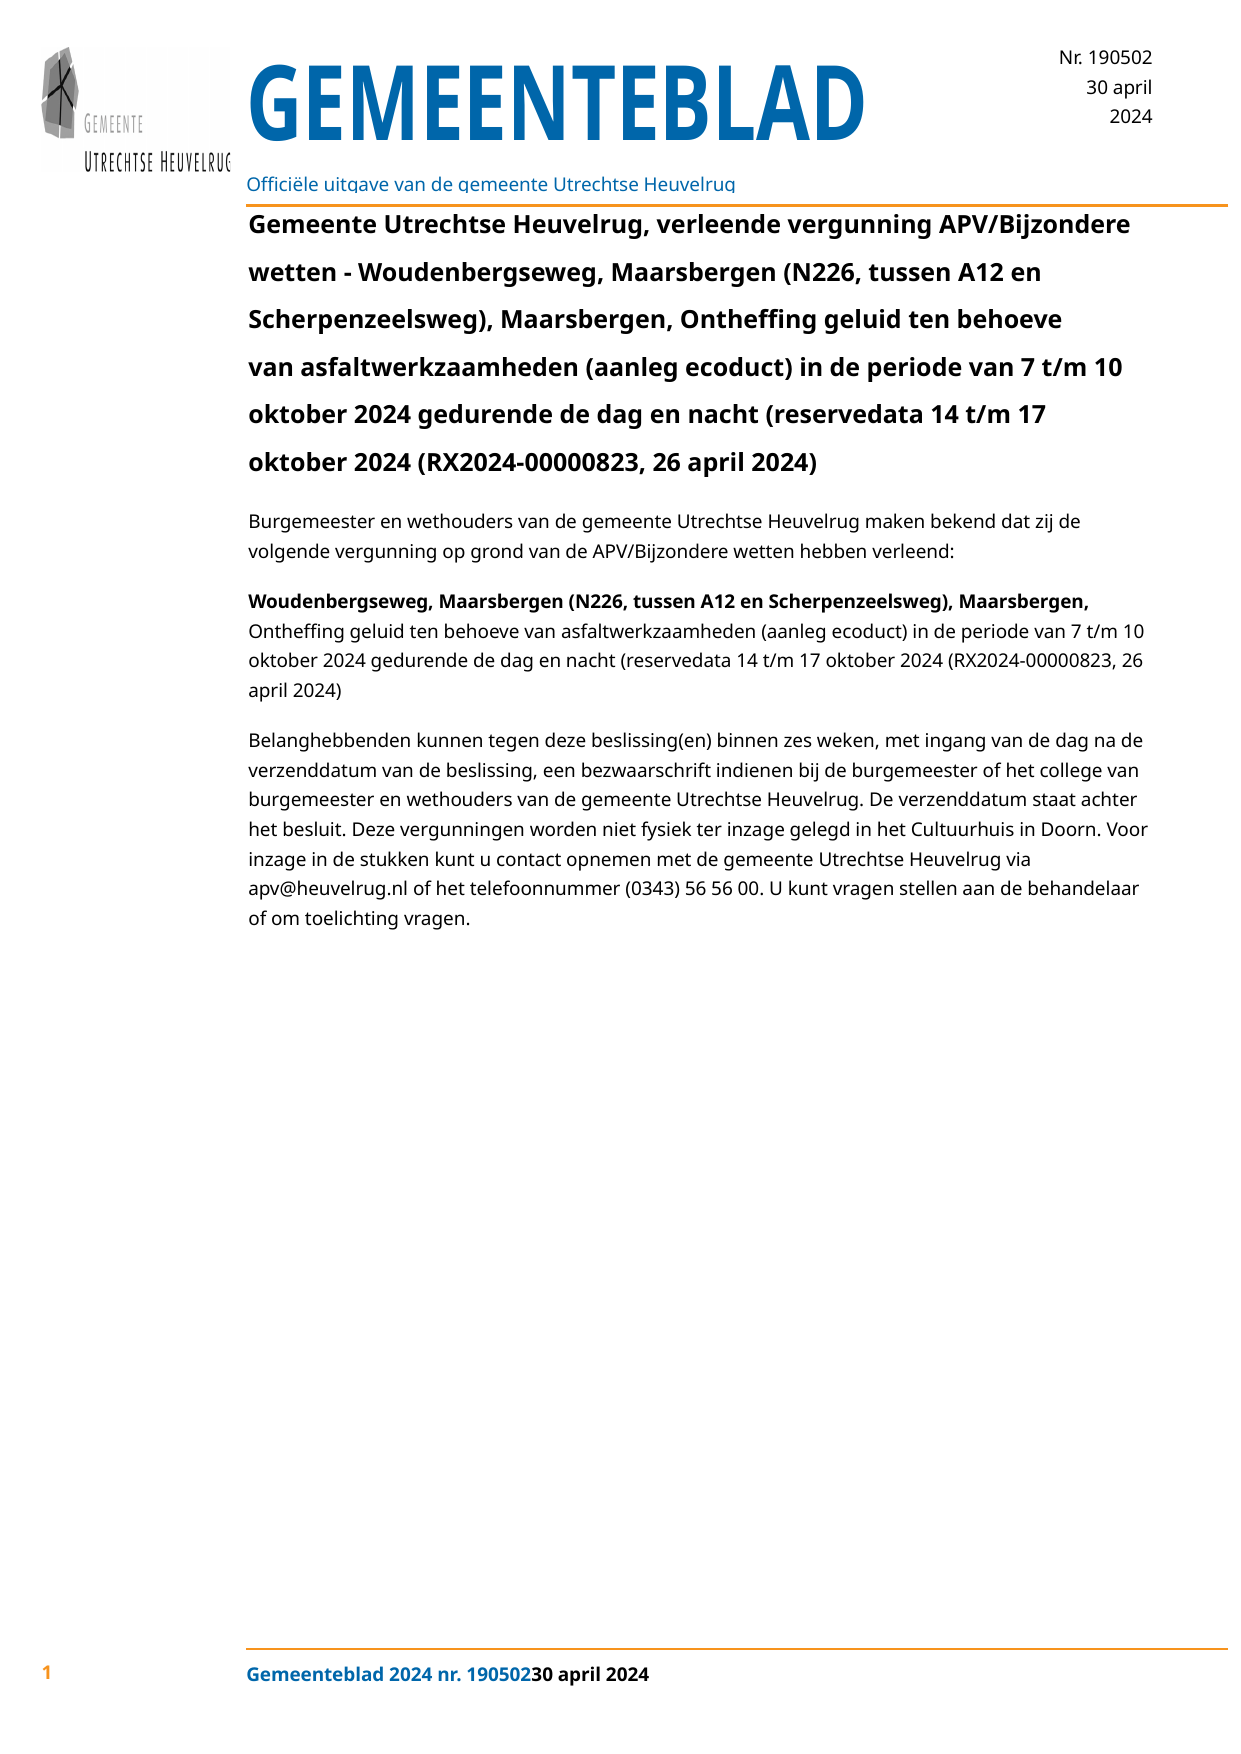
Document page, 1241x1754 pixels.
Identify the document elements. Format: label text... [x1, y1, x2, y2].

text Gemeente Utrechtse Heuvelrug, verleende vergunning APV/Bijzondere wetten - Woudenbergseweg, Maarsbergen (N226, tussen A12 en Scherpenzeelsweg), Maarsbergen, Ontheffing geluid ten behoeve van asfaltwerkzaamheden (aanleg ecoduct) in de periode van 7 t/m 10 oktober 2024 gedurende de dag en nacht (reservedata 14 t/m 17 oktober 2024 (RX2024-00000823, 26 april 2024) [248, 207, 1152, 479]
text Woudenbergseweg, Maarsbergen (N226, tussen A12 en Scherpenzeelsweg), Maarsbergen, Ontheffing geluid ten behoeve van asfaltwerkzaamheden (aanleg ecoduct) in de periode van 7 t/m 10 oktober 2024 gedurende de dag en nacht (reservedata 14 t/m 17 oktober 2024 (RX2024-00000823, 26 april 2024) [248, 588, 1152, 703]
text Burgemeester en wethouders van de gemeente Utrechtse Heuvelrug maken bekend dat zij de volgende vergunning op grond van de APV/Bijzondere wetten hebben verleend: [248, 508, 1152, 564]
text Belanghebbenden kunnen tegen deze beslissing(en) binnen zes weken, met ingang van de dag na de verzenddatum van de beslissing, een bezwaarschrift indienen bij de burgemeester of het college van burgemeester en wethouders van de gemeente Utrechtse Heuvelrug. De verzenddatum staat achter het besluit. Deze vergunningen worden niet fysiek ter inzage gelegd in het Cultuurhuis in Doorn. Voor inzage in de stukken kunt u contact opnemen met de gemeente Utrechtse Heuvelrug via apv@heuvelrug.nl of het telefoonnummer (0343) 56 56 00. U kunt vragen stellen aan de behandelaar of om toelichting vragen. [248, 727, 1152, 931]
picture [41, 47, 231, 172]
